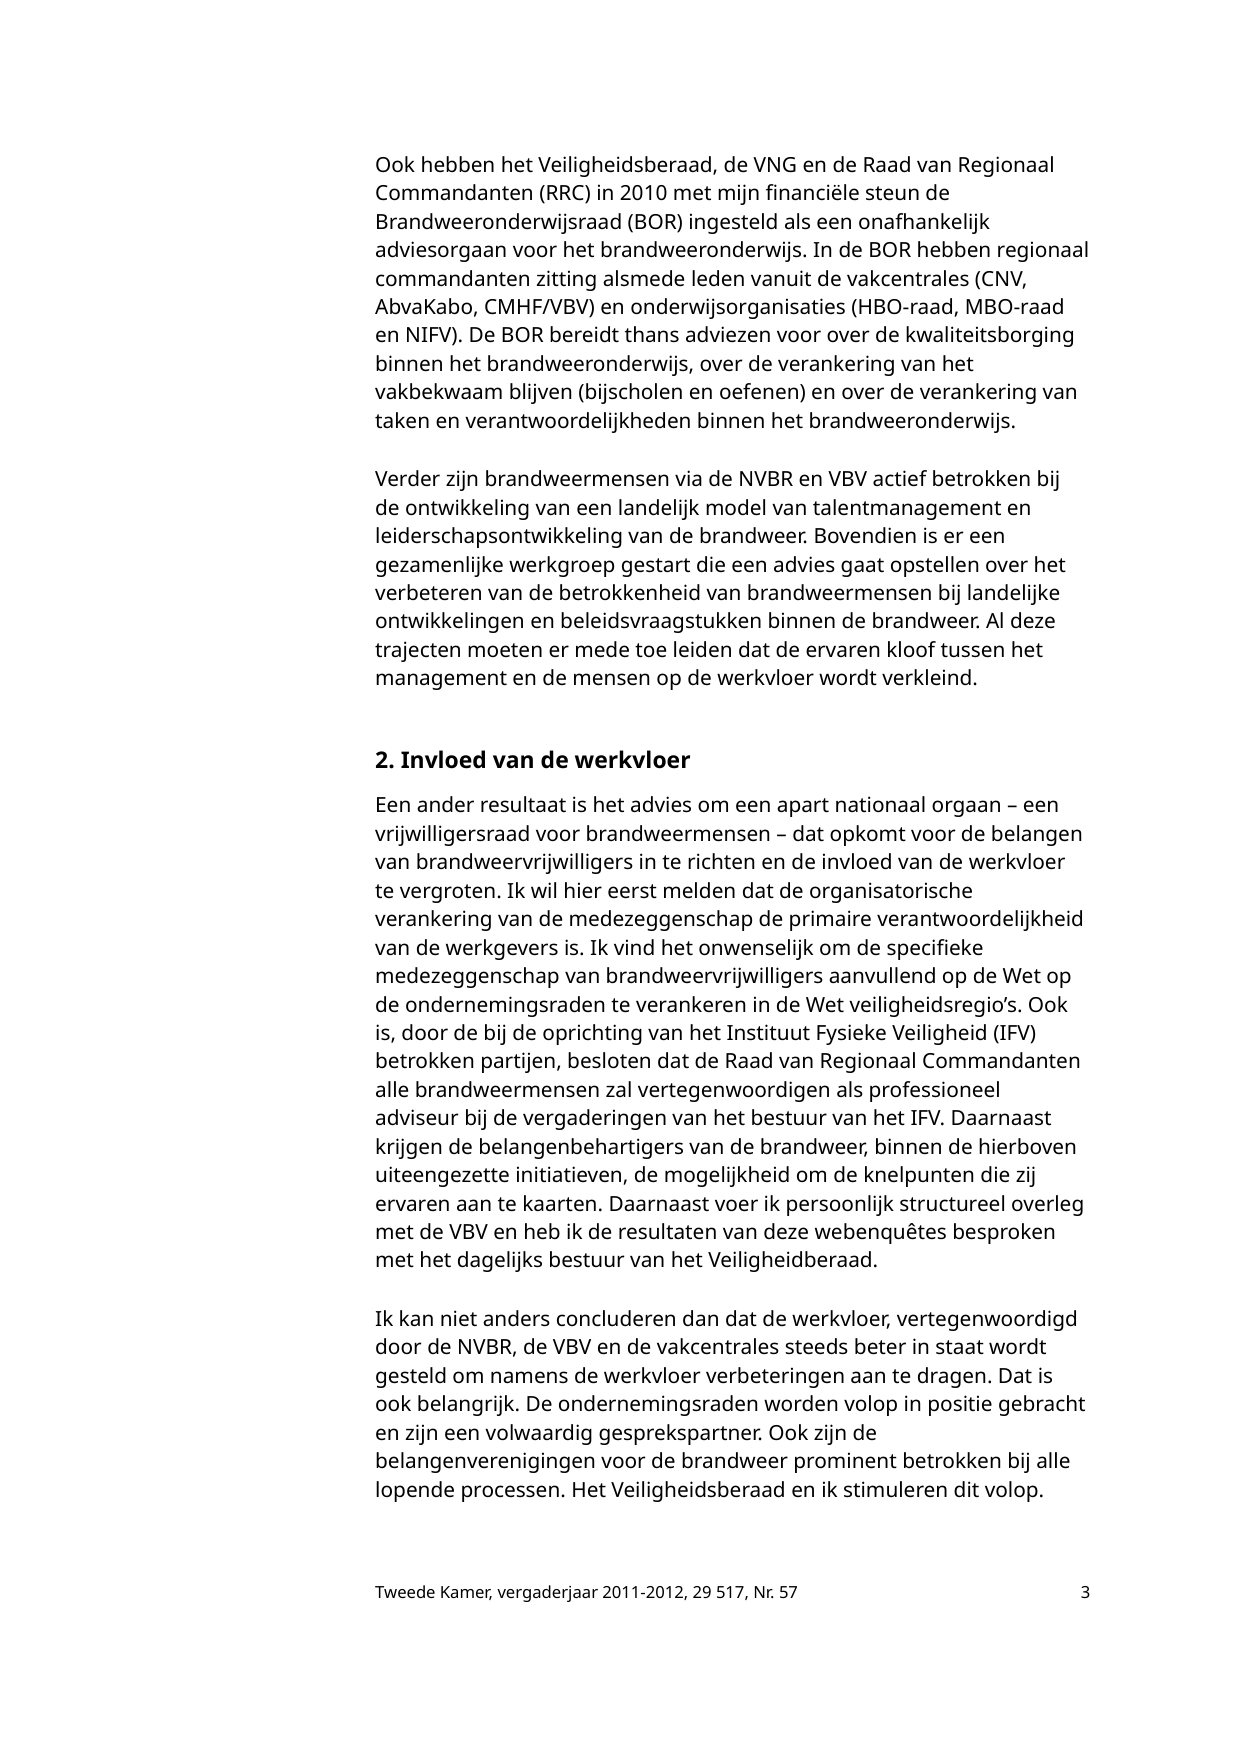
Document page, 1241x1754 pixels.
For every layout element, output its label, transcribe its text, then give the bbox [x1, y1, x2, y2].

text Een ander resultaat is het advies om een apart nationaal orgaan – een vrijwilligersraad voor brandweermensen – dat opkomt voor de belangen van brandweervrijwilligers in te richten en de invloed van de werkvloer te vergroten. Ik wil hier eerst melden dat de organisatorische verankering van de medezeggenschap de primaire verantwoordelijkheid van de werkgevers is. Ik vind het onwenselijk om de specifieke medezeggenschap van brandweervrijwilligers aanvullend op de Wet op de ondernemingsraden te verankeren in de Wet veiligheidsregio’s. Ook is, door de bij de oprichting van het Instituut Fysieke Veiligheid (IFV) betrokken partijen, besloten dat de Raad van Regionaal Commandanten alle brandweermensen zal vertegenwoordigen als professioneel adviseur bij de vergaderingen van het bestuur van het IFV. Daarnaast krijgen de belangenbehartigers van de brandweer, binnen de hierboven uiteengezette initiatieven, de mogelijkheid om de knelpunten die zij ervaren aan te kaarten. Daarnaast voer ik persoonlijk structureel overleg met de VBV en heb ik de resultaten van deze webenquêtes besproken met het dagelijks bestuur van het Veiligheidberaad. [375, 791, 1090, 1274]
subtitle 2. Invloed van de werkvloer [375, 744, 1090, 776]
text Ik kan niet anders concluderen dan dat de werkvloer, vertegenwoordigd door de NVBR, de VBV en de vakcentrales steeds beter in staat wordt gesteld om namens de werkvloer verbeteringen aan te dragen. Dat is ook belangrijk. De ondernemingsraden worden volop in positie gebracht en zijn een volwaardig gesprekspartner. Ook zijn de belangenverenigingen voor de brandweer prominent betrokken bij alle lopende processen. Het Veiligheidsberaad en ik stimuleren dit volop. [375, 1304, 1090, 1503]
text Ook hebben het Veiligheidsberaad, de VNG en de Raad van Regionaal Commandanten (RRC) in 2010 met mijn financiële steun de Brandweeronderwijsraad (BOR) ingesteld als een onafhankelijk adviesorgaan voor het brandweeronderwijs. In de BOR hebben regionaal commandanten zitting alsmede leden vanuit de vakcentrales (CNV, AbvaKabo, CMHF/VBV) en onderwijsorganisaties (HBO-raad, MBO-raad en NIFV). De BOR bereidt thans adviezen voor over de kwaliteitsborging binnen het brandweeronderwijs, over de verankering van het vakbekwaam blijven (bijscholen en oefenen) en over de verankering van taken en verantwoordelijkheden binnen het brandweeronderwijs. [375, 150, 1090, 434]
text Verder zijn brandweermensen via de NVBR en VBV actief betrokken bij de ontwikkeling van een landelijk model van talentmanagement en leiderschapsontwikkeling van de brandweer. Bovendien is er een gezamenlijke werkgroep gestart die een advies gaat opstellen over het verbeteren van de betrokkenheid van brandweermensen bij landelijke ontwikkelingen en beleidsvraagstukken binnen de brandweer. Al deze trajecten moeten er mede toe leiden dat de ervaren kloof tussen het management en de mensen op de werkvloer wordt verkleind. [375, 464, 1090, 692]
